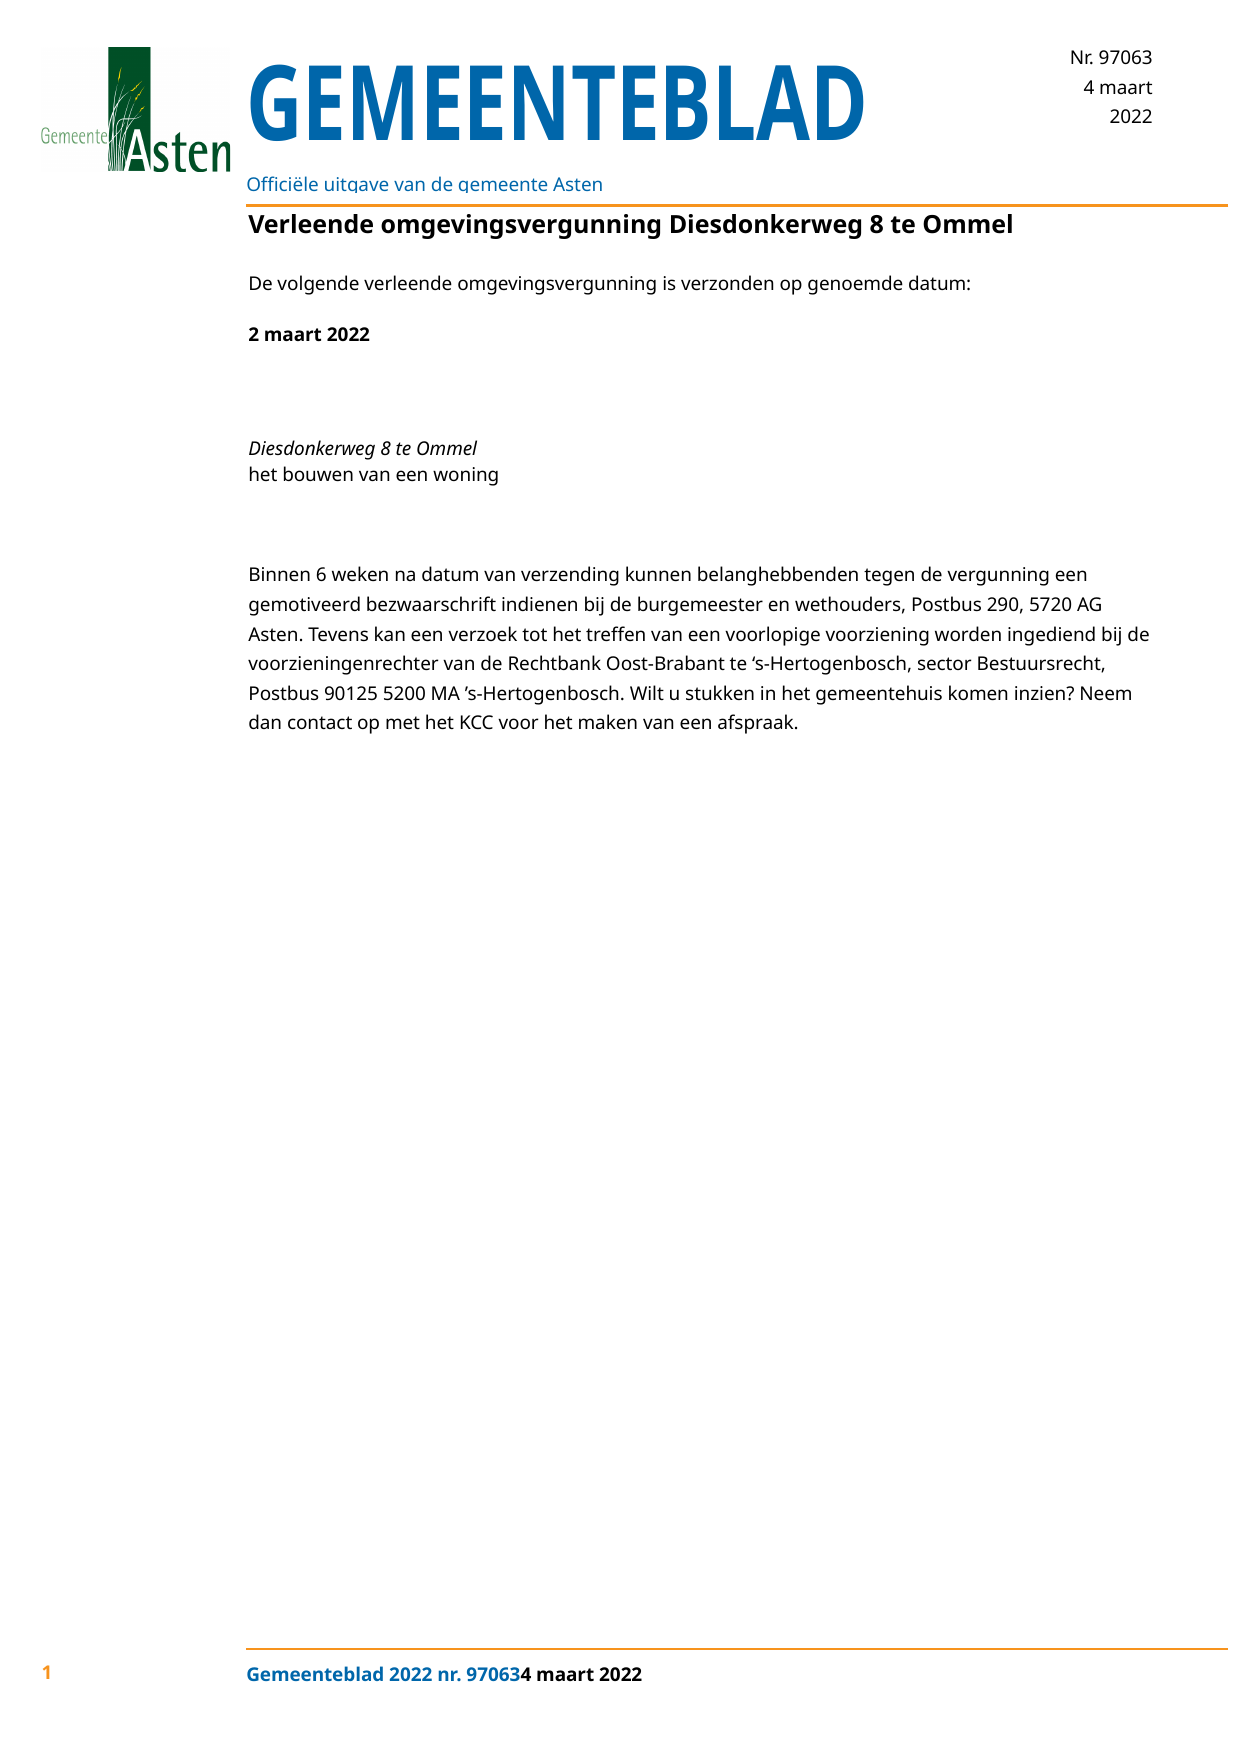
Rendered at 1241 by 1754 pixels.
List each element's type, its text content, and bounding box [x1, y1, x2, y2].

text De volgende verleende omgevingsvergunning is verzonden op genoemde datum: [248, 270, 1152, 296]
text Diesdonkerweg 8 te Ommel [248, 435, 1152, 461]
text het bouwen van een woning [248, 461, 1152, 487]
text Binnen 6 weken na datum van verzending kunnen belanghebbenden tegen de vergunning een gemotiveerd bezwaarschrift indienen bij de burgemeester en wethouders, Postbus 290, 5720 AG Asten. Tevens kan een verzoek tot het treffen van een voorlopige voorziening worden ingediend bij de voorzieningenrechter van de Rechtbank Oost-Brabant te ‘s-Hertogenbosch, sector Bestuursrecht, Postbus 90125 5200 MA ’s-Hertogenbosch. Wilt u stukken in het gemeentehuis komen inzien? Neem dan contact op met het KCC voor het maken van een afspraak. [248, 562, 1152, 735]
picture [41, 47, 231, 172]
text Verleende omgevingsvergunning Diesdonkerweg 8 te Ommel [248, 207, 1152, 241]
text 2 maart 2022 [248, 321, 1152, 346]
